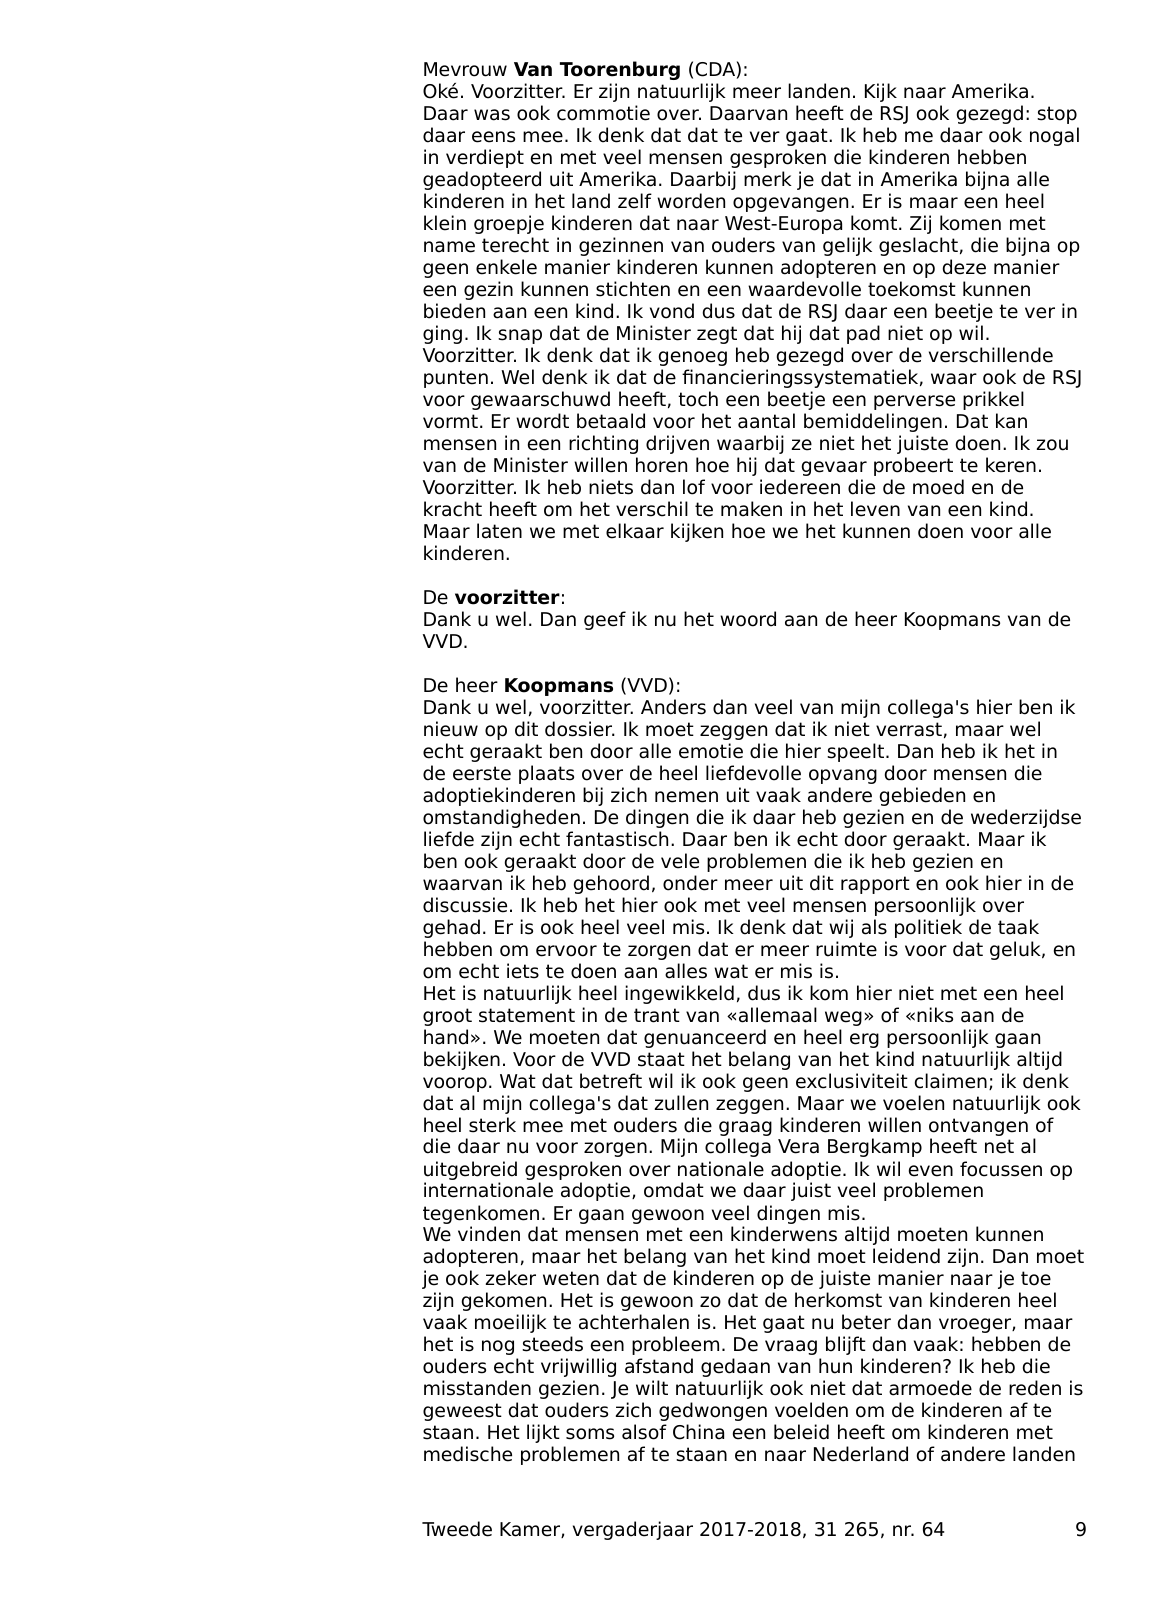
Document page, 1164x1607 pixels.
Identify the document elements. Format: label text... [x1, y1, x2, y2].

text Dank u wel. Dan geef ik nu het woord aan de heer Koopmans van de VVD. [422, 609, 1087, 653]
text De heer Koopmans (VVD): [422, 675, 1087, 697]
text Voorzitter. Ik denk dat ik genoeg heb gezegd over de verschillende punten. Wel denk ik dat de financieringssystematiek, waar ook de RSJ voor gewaarschuwd heeft, toch een beetje een perverse prikkel vormt. Er wordt betaald voor het aantal bemiddelingen. Dat kan mensen in een richting drijven waarbij ze niet het juiste doen. Ik zou van de Minister willen horen hoe hij dat gevaar probeert te keren. [422, 345, 1087, 477]
text We vinden dat mensen met een kinderwens altijd moeten kunnen adopteren, maar het belang van het kind moet leidend zijn. Dan moet je ook zeker weten dat de kinderen op de juiste manier naar je toe zijn gekomen. Het is gewoon zo dat de herkomst van kinderen heel vaak moeilijk te achterhalen is. Het gaat nu beter dan vroeger, maar het is nog steeds een probleem. De vraag blijft dan vaak: hebben de ouders echt vrijwillig afstand gedaan van hun kinderen? Ik heb die misstanden gezien. Je wilt natuurlijk ook niet dat armoede de reden is geweest dat ouders zich gedwongen voelden om de kinderen af te staan. Het lijkt soms alsof China een beleid heeft om kinderen met medische problemen af te staan en naar Nederland of andere landen [422, 1224, 1087, 1466]
text Voorzitter. Ik heb niets dan lof voor iedereen die de moed en de kracht heeft om het verschil te maken in het leven van een kind. Maar laten we met elkaar kijken hoe we het kunnen doen voor alle kinderen. [422, 477, 1087, 564]
text Mevrouw Van Toorenburg (CDA): [422, 59, 1087, 81]
text Dank u wel, voorzitter. Anders dan veel van mijn collega's hier ben ik nieuw op dit dossier. Ik moet zeggen dat ik niet verrast, maar wel echt geraakt ben door alle emotie die hier speelt. Dan heb ik het in de eerste plaats over de heel liefdevolle opvang door mensen die adoptiekinderen bij zich nemen uit vaak andere gebieden en omstandigheden. De dingen die ik daar heb gezien en de wederzijdse liefde zijn echt fantastisch. Daar ben ik echt door geraakt. Maar ik ben ook geraakt door de vele problemen die ik heb gezien en waarvan ik heb gehoord, onder meer uit dit rapport en ook hier in de discussie. Ik heb het hier ook met veel mensen persoonlijk over gehad. Er is ook heel veel mis. Ik denk dat wij als politiek de taak hebben om ervoor te zorgen dat er meer ruimte is voor dat geluk, en om echt iets te doen aan alles wat er mis is. [422, 697, 1087, 983]
text Oké. Voorzitter. Er zijn natuurlijk meer landen. Kijk naar Amerika. Daar was ook commotie over. Daarvan heeft de RSJ ook gezegd: stop daar eens mee. Ik denk dat dat te ver gaat. Ik heb me daar ook nogal in verdiept en met veel mensen gesproken die kinderen hebben geadopteerd uit Amerika. Daarbij merk je dat in Amerika bijna alle kinderen in het land zelf worden opgevangen. Er is maar een heel klein groepje kinderen dat naar West-Europa komt. Zij komen met name terecht in gezinnen van ouders van gelijk geslacht, die bijna op geen enkele manier kinderen kunnen adopteren en op deze manier een gezin kunnen stichten en een waardevolle toekomst kunnen bieden aan een kind. Ik vond dus dat de RSJ daar een beetje te ver in ging. Ik snap dat de Minister zegt dat hij dat pad niet op wil. [422, 81, 1087, 345]
text Het is natuurlijk heel ingewikkeld, dus ik kom hier niet met een heel groot statement in de trant van «allemaal weg» of «niks aan de hand». We moeten dat genuanceerd en heel erg persoonlijk gaan bekijken. Voor de VVD staat het belang van het kind natuurlijk altijd voorop. Wat dat betreft wil ik ook geen exclusiviteit claimen; ik denk dat al mijn collega's dat zullen zeggen. Maar we voelen natuurlijk ook heel sterk mee met ouders die graag kinderen willen ontvangen of die daar nu voor zorgen. Mijn collega Vera Bergkamp heeft net al uitgebreid gesproken over nationale adoptie. Ik wil even focussen op internationale adoptie, omdat we daar juist veel problemen tegenkomen. Er gaan gewoon veel dingen mis. [422, 983, 1087, 1224]
text De voorzitter: [422, 587, 1087, 609]
